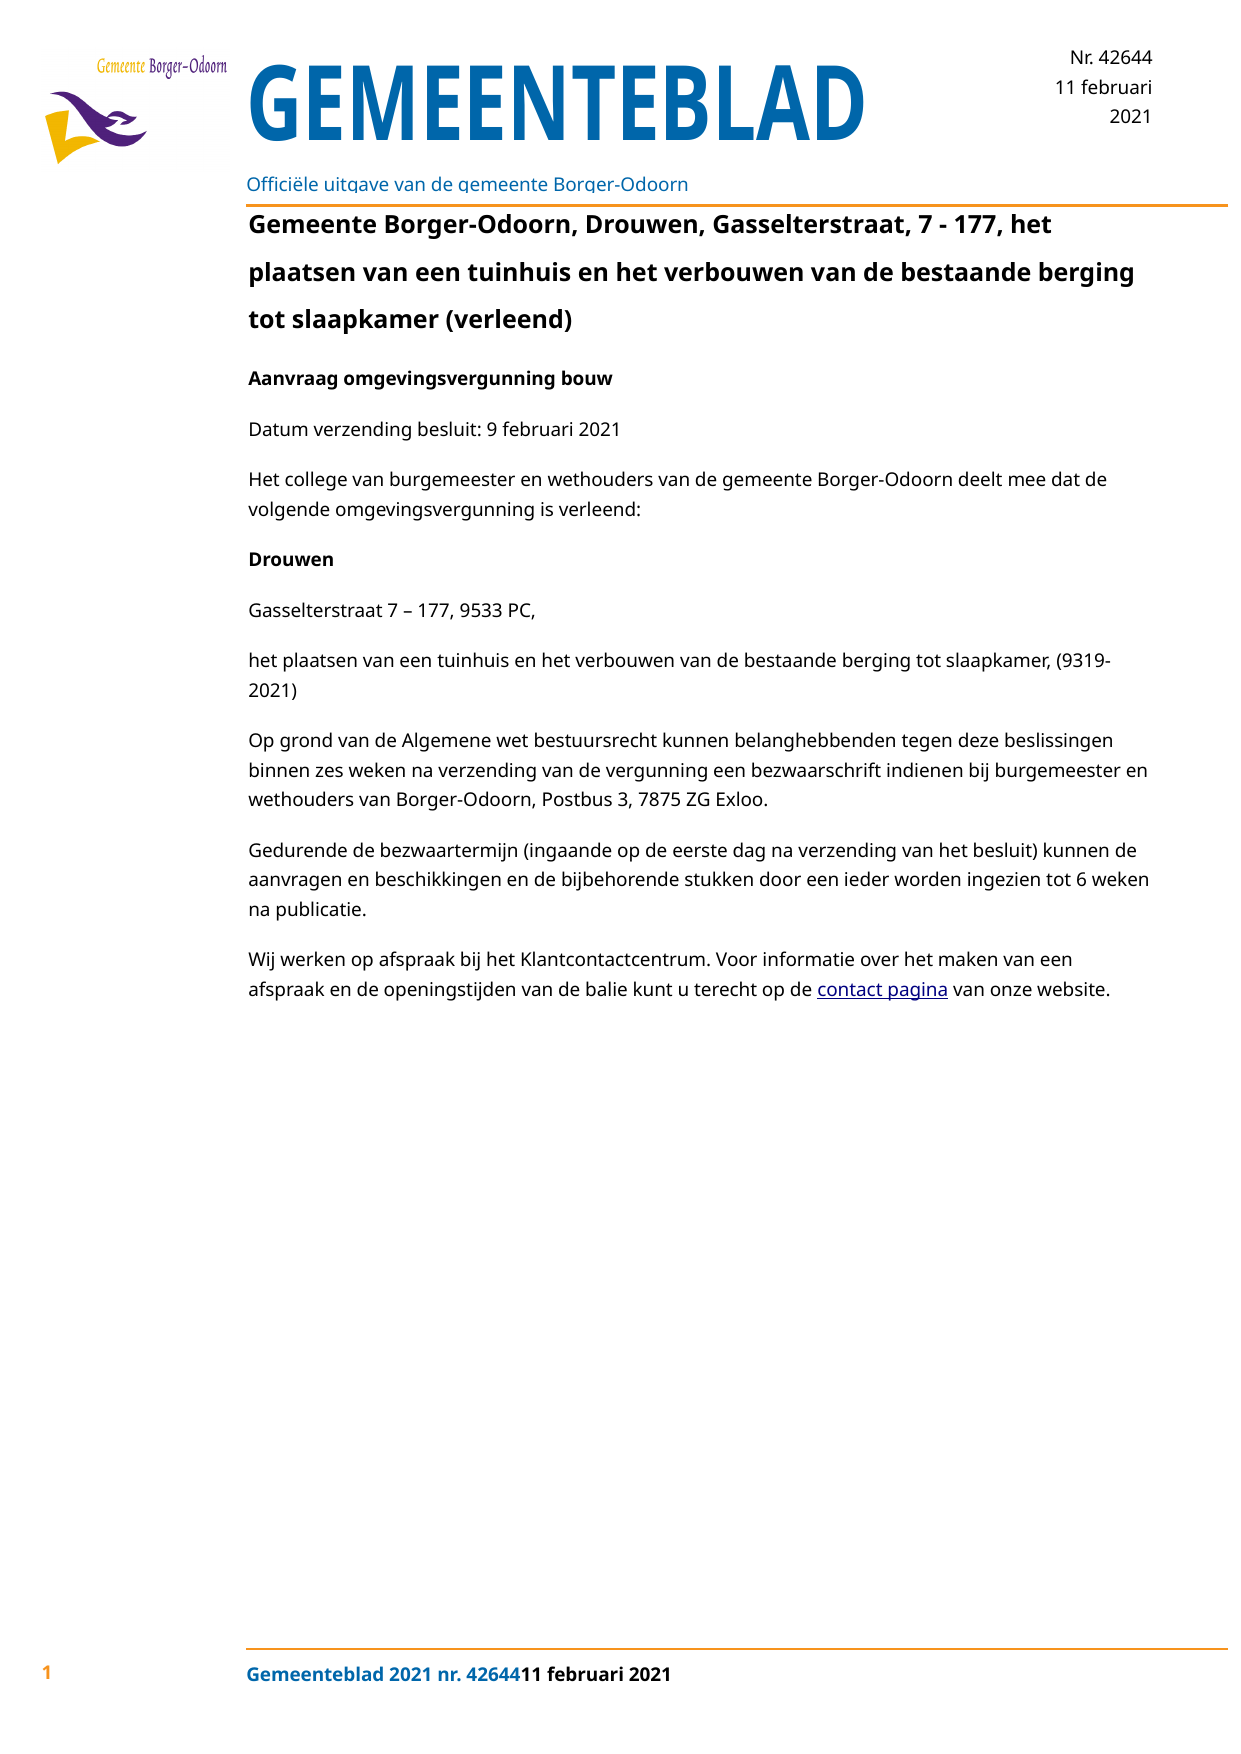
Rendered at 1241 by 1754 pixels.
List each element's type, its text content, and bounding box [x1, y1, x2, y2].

text Aanvraag omgevingsvergunning bouw [248, 366, 1152, 391]
text het plaatsen van een tuinhuis en het verbouwen van de bestaande berging tot slaapkamer, (9319-2021) [248, 647, 1152, 702]
text Gemeente Borger-Odoorn, Drouwen, Gasselterstraat, 7 - 177, het plaatsen van een tuinhuis en het verbouwen van de bestaande berging tot slaapkamer (verleend) [248, 207, 1152, 336]
text Drouwen [248, 546, 1152, 572]
text Het college van burgemeester en wethouders van de gemeente Borger-Odoorn deelt mee dat de volgende omgevingsvergunning is verleend: [248, 466, 1152, 522]
text Gasselterstraat 7 – 177, 9533 PC, [248, 597, 1152, 622]
picture [41, 47, 231, 172]
text Op grond van de Algemene wet bestuursrecht kunnen belanghebbenden tegen deze beslissingen binnen zes weken na verzending van de vergunning een bezwaarschrift indienen bij burgemeester en wethouders van Borger-Odoorn, Postbus 3, 7875 ZG Exloo. [248, 727, 1152, 812]
text Wij werken op afspraak bij het Klantcontactcentrum. Voor informatie over het maken van een afspraak en de openingstijden van de balie kunt u terecht op de contact pagina van onze website. [248, 946, 1152, 1002]
text Gedurende de bezwaartermijn (ingaande op de eerste dag na verzending van het besluit) kunnen de aanvragen en beschikkingen en de bijbehorende stukken door een ieder worden ingezien tot 6 weken na publicatie. [248, 837, 1152, 922]
text Datum verzending besluit: 9 februari 2021 [248, 416, 1152, 442]
